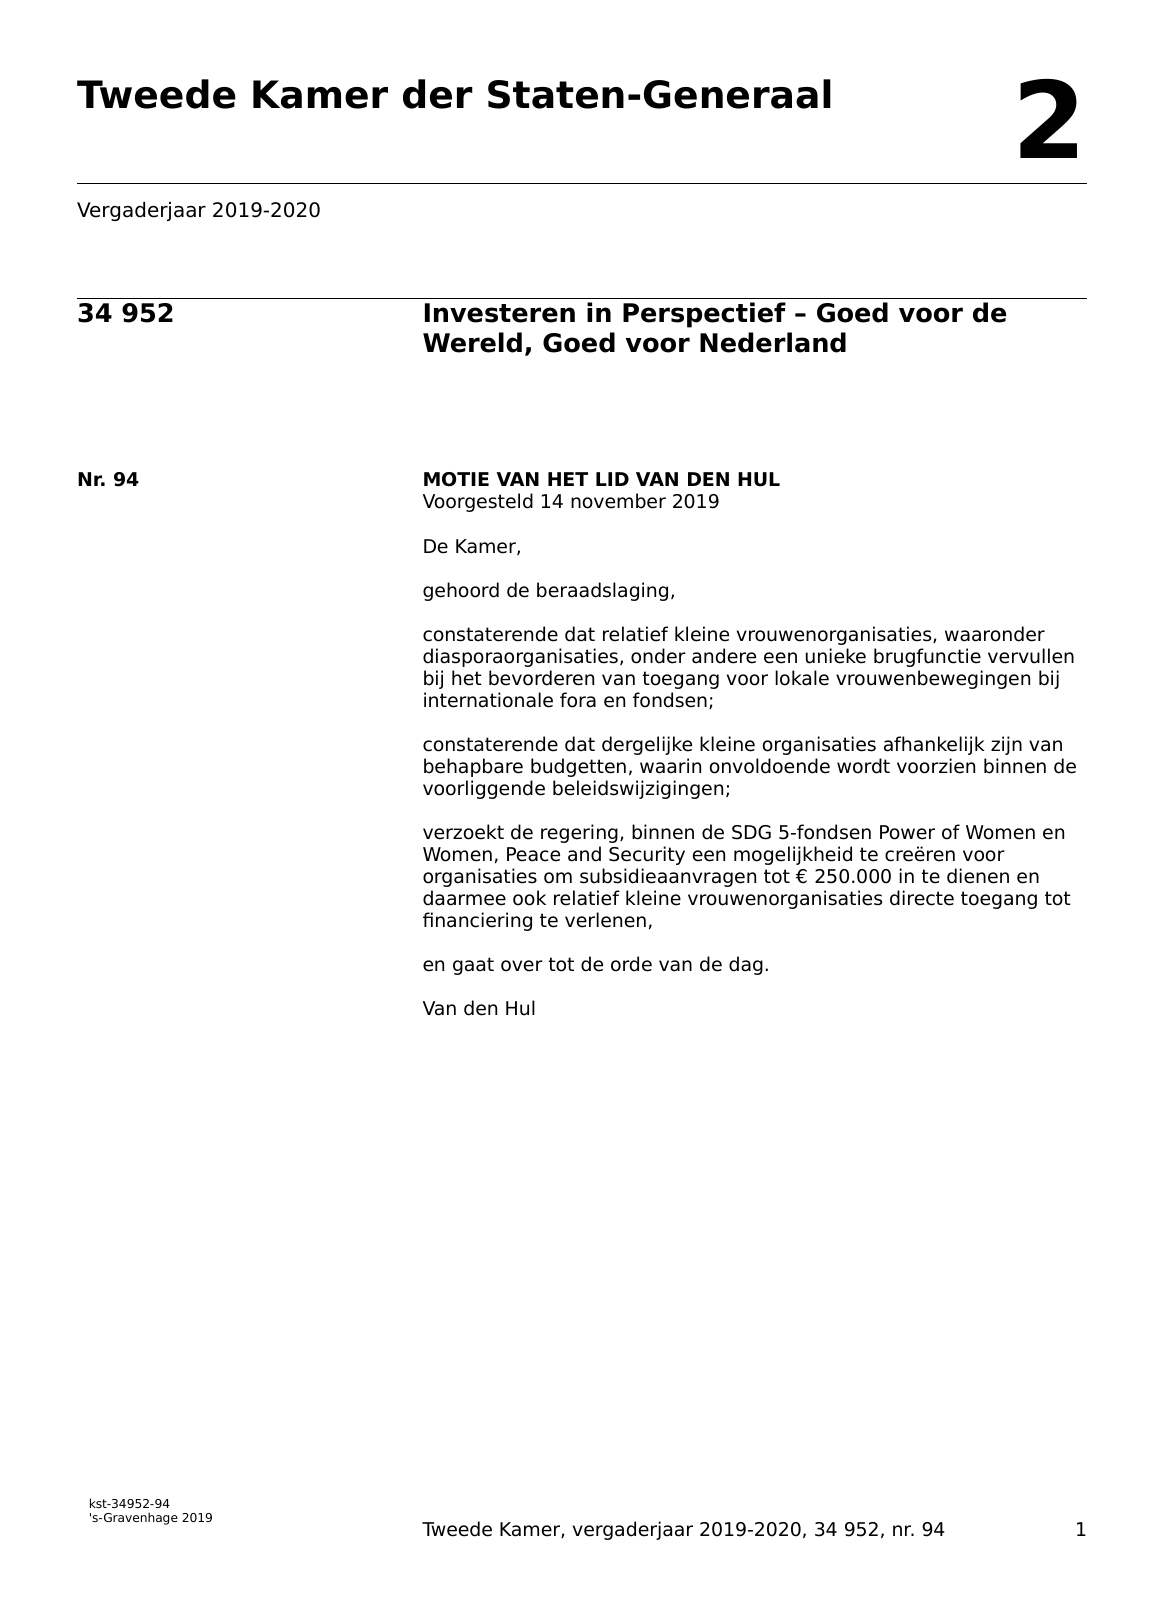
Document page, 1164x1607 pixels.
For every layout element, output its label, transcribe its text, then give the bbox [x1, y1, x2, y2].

text 's-Gravenhage 2019 [88, 1511, 323, 1525]
text gehoord de beraadslaging, [422, 580, 1087, 602]
text verzoekt de regering, binnen de SDG 5-fondsen Power of Women en Women, Peace and Security een mogelijkheid te creëren voor organisaties om subsidieaanvragen tot € 250.000 in te dienen en daarmee ook relatief kleine vrouwenorganisaties directe toegang tot financiering te verlenen, [422, 822, 1087, 932]
text Van den Hul [422, 998, 1087, 1020]
subtitle 34 952 Investeren in Perspectief – Goed voor de Wereld, Goed voor Nederland [77, 299, 1087, 358]
table_cell Vergaderjaar 2019-2020 [77, 184, 1087, 298]
text De Kamer, [422, 536, 1087, 557]
text constaterende dat dergelijke kleine organisaties afhankelijk zijn van behapbare budgetten, waarin onvoldoende wordt voorzien binnen de voorliggende beleidswijzigingen; [422, 734, 1087, 800]
table_header Tweede Kamer der Staten-Generaal [77, 59, 886, 183]
table_header 2 [886, 59, 1087, 183]
text Voorgesteld 14 november 2019 [422, 491, 1087, 513]
text en gaat over tot de orde van de dag. [422, 954, 1087, 976]
text kst-34952-94 [88, 1497, 323, 1511]
text constaterende dat relatief kleine vrouwenorganisaties, waaronder diasporaorganisaties, onder andere een unieke brugfunctie vervullen bij het bevorderen van toegang voor lokale vrouwenbewegingen bij internationale fora en fondsen; [422, 624, 1087, 712]
subtitle Nr. 94 MOTIE VAN HET LID VAN DEN HUL [77, 469, 1087, 491]
